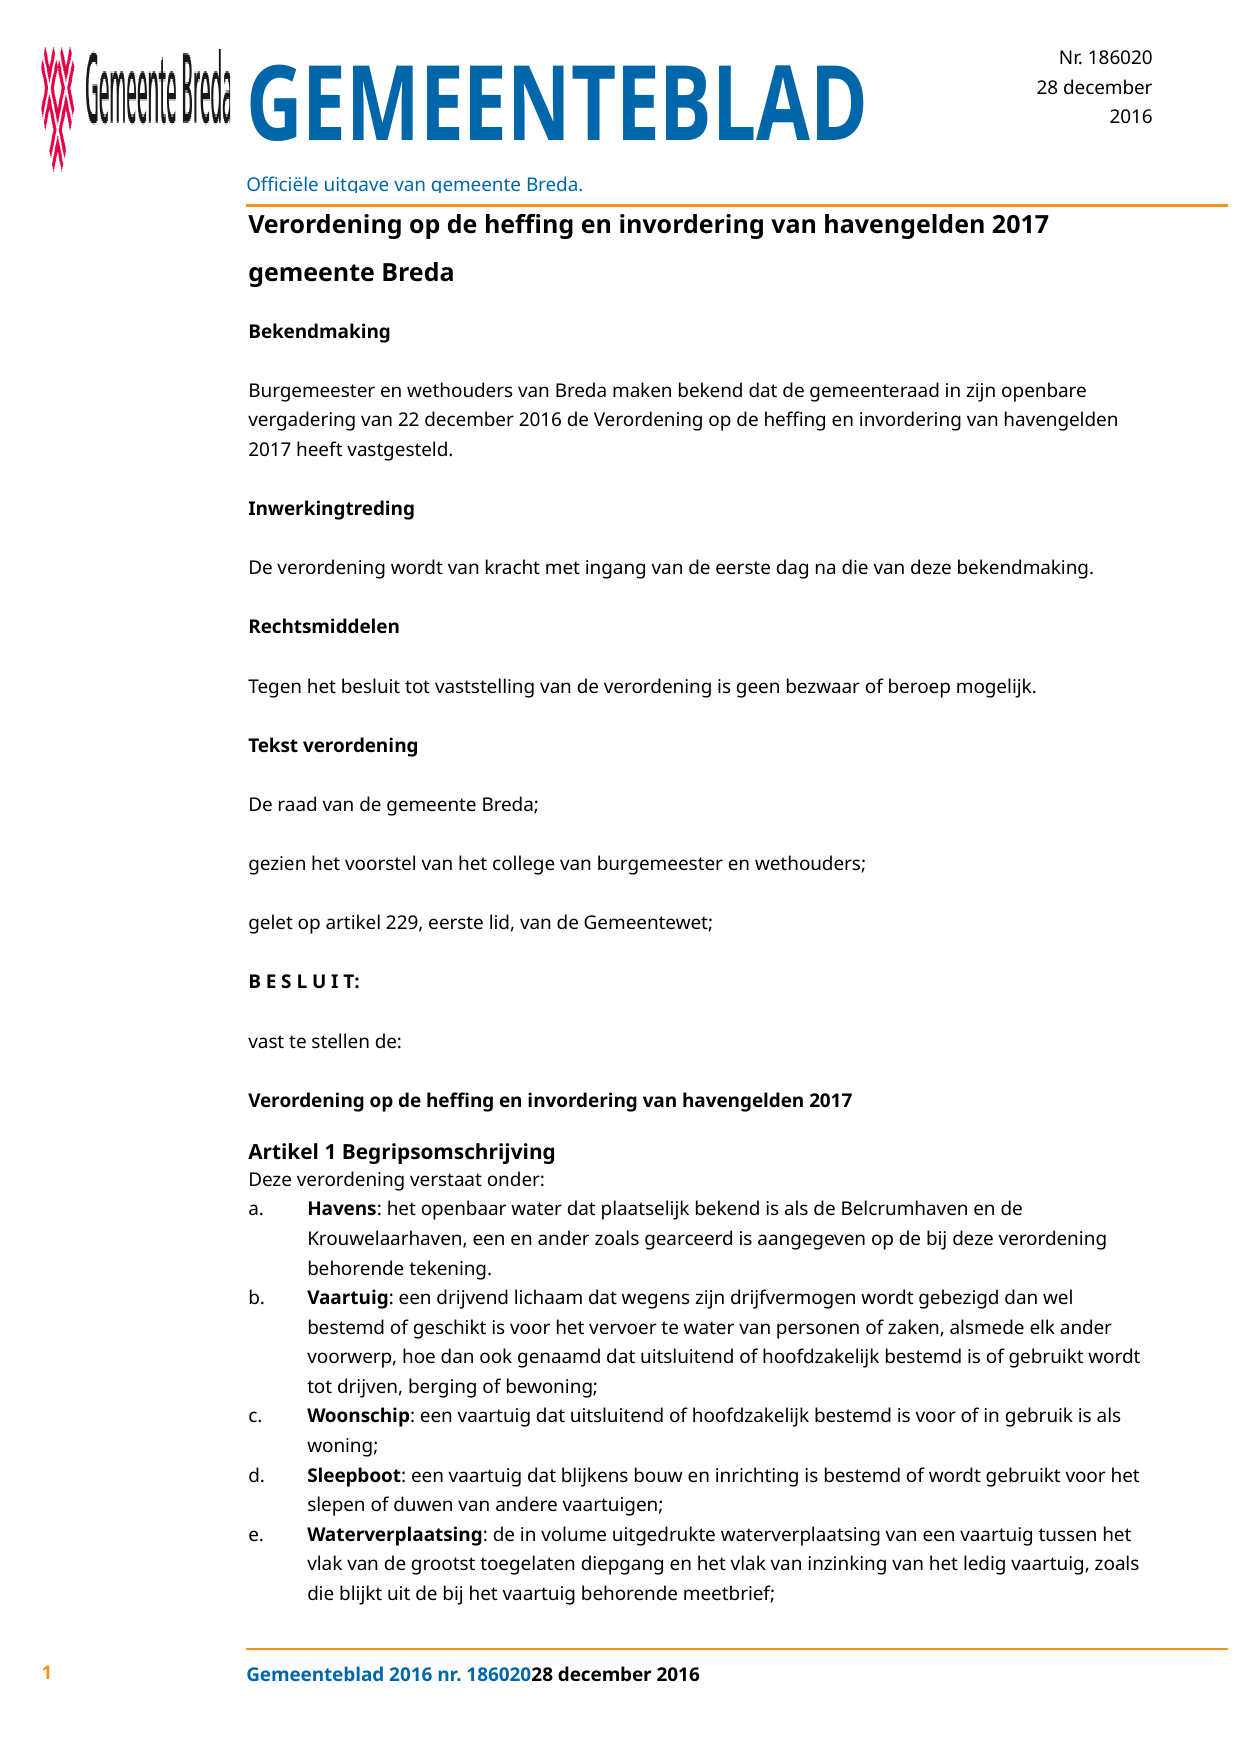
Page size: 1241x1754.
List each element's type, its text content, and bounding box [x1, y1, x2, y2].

text Tekst verordening [248, 732, 1152, 758]
text vast te stellen de: [248, 1028, 1152, 1054]
text Verordening op de heffing en invordering van havengelden 2017 gemeente Breda [248, 207, 1152, 288]
text Rechtsmiddelen [248, 614, 1152, 639]
text Bekendmaking [248, 318, 1152, 344]
list Waterverplaatsing: de in volume uitgedrukte waterverplaatsing van een vaartuig tussen het vlak van de grootst toegelaten diepgang en het vlak van inzinking van het ledig vaartuig, zoals die blijkt uit de bij het vaartuig behorende meetbrief; [248, 1521, 1152, 1606]
picture [41, 47, 231, 172]
text Deze verordening verstaat onder: [248, 1166, 1152, 1192]
text gezien het voorstel van het college van burgemeester en wethouders; [248, 850, 1152, 876]
text De raad van de gemeente Breda; [248, 791, 1152, 817]
text Verordening op de heffing en invordering van havengelden 2017 [248, 1087, 1152, 1113]
list Sleepboot: een vaartuig dat blijkens bouw en inrichting is bestemd of wordt gebruikt voor het slepen of duwen van andere vaartuigen; [248, 1462, 1152, 1517]
list Vaartuig: een drijvend lichaam dat wegens zijn drijfvermogen wordt gebezigd dan wel bestemd of geschikt is voor het vervoer te water van personen of zaken, alsmede elk ander voorwerp, hoe dan ook genaamd dat uitsluitend of hoofdzakelijk bestemd is of gebruikt wordt tot drijven, berging of bewoning; [248, 1284, 1152, 1399]
list Woonschip: een vaartuig dat uitsluitend of hoofdzakelijk bestemd is voor of in gebruik is als woning; [248, 1403, 1152, 1458]
text Tegen het besluit tot vaststelling van de verordening is geen bezwaar of beroep mogelijk. [248, 673, 1152, 699]
text Inwerkingtreding [248, 495, 1152, 521]
text gelet op artikel 229, eerste lid, van de Gemeentewet; [248, 909, 1152, 935]
list Havens: het openbaar water dat plaatselijk bekend is als de Belcrumhaven en de Krouwelaarhaven, een en ander zoals gearceerd is aangegeven op de bij deze verordening behorende tekening. [248, 1196, 1152, 1280]
text Burgemeester en wethouders van Breda maken bekend dat de gemeenteraad in zijn openbare vergadering van 22 december 2016 de Verordening op de heffing en invordering van havengelden 2017 heeft vastgesteld. [248, 377, 1152, 462]
text Artikel 1 Begripsomschrijving [248, 1137, 1152, 1166]
text B E S L U I T: [248, 969, 1152, 994]
text De verordening wordt van kracht met ingang van de eerste dag na die van deze bekendmaking. [248, 554, 1152, 580]
